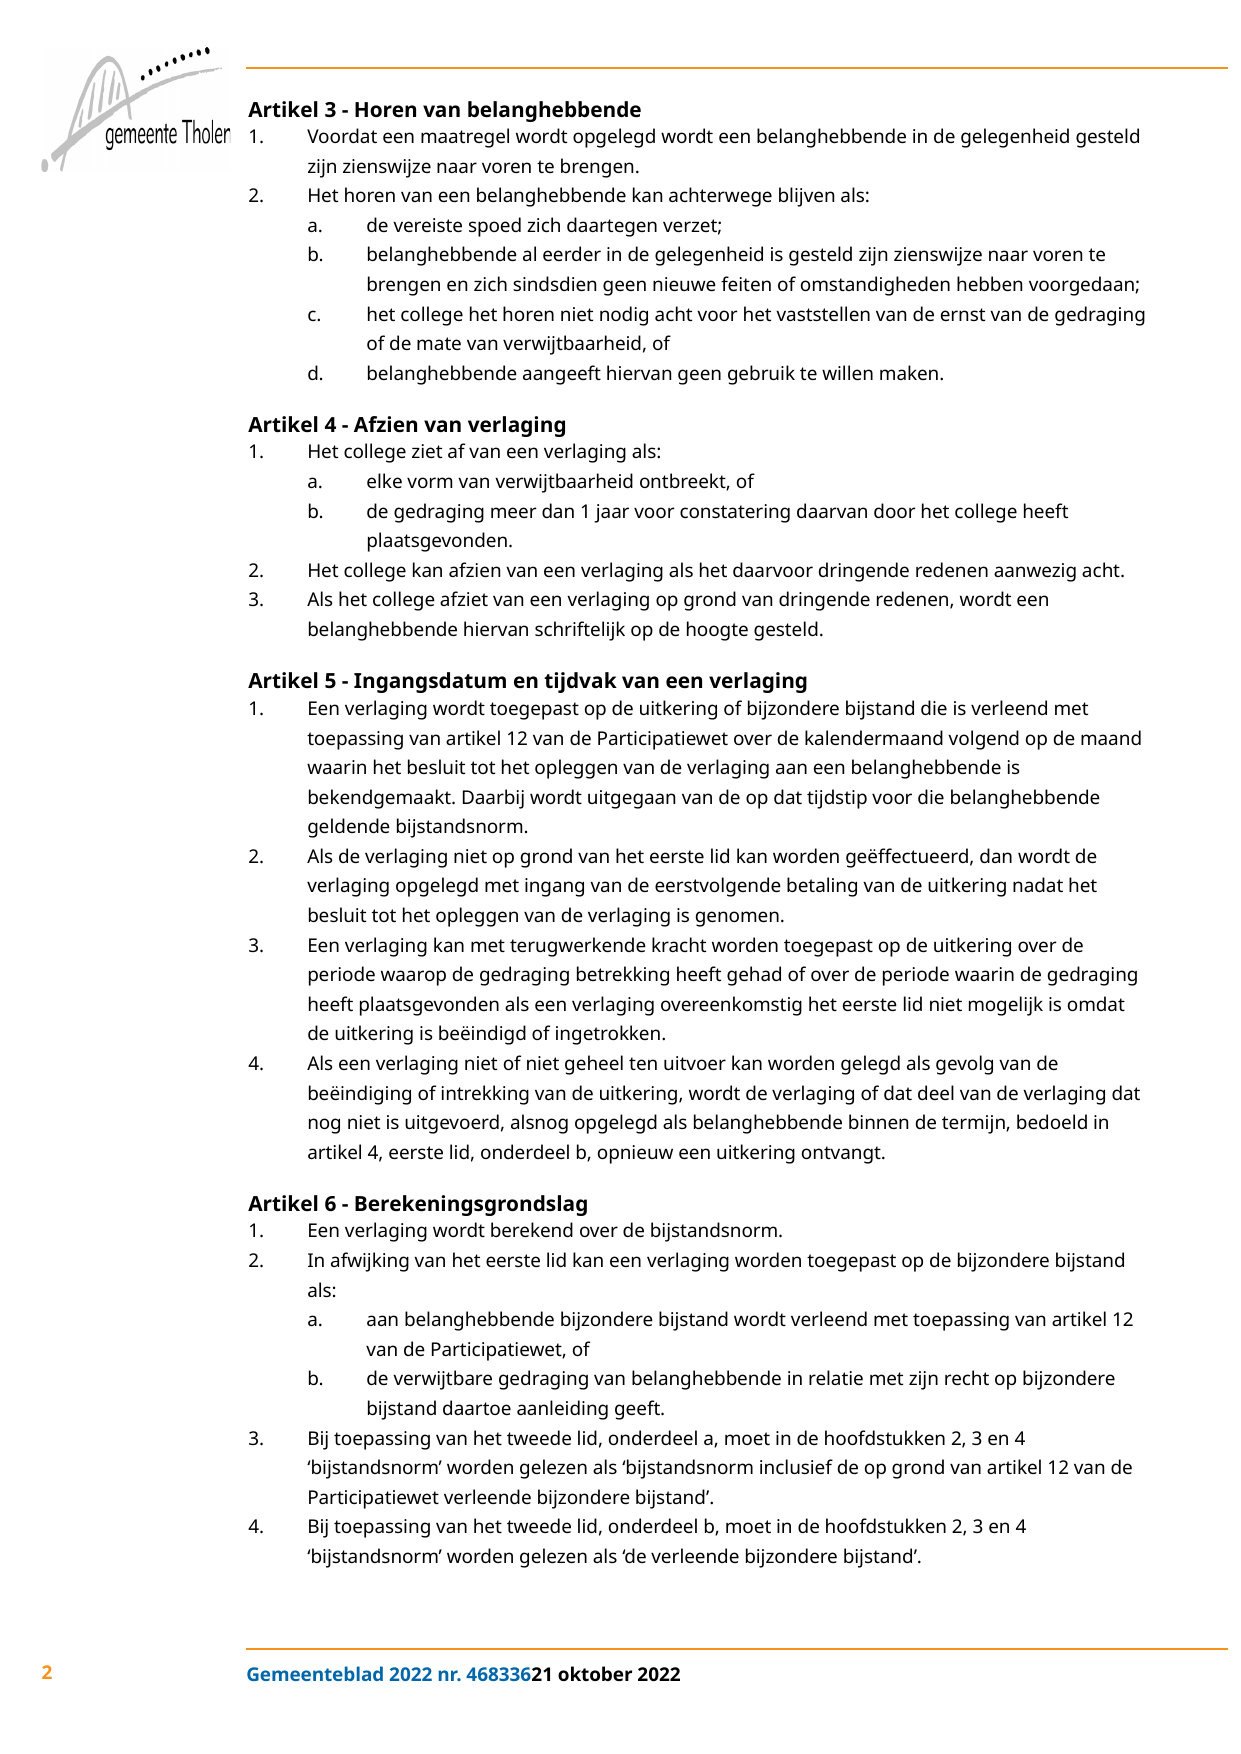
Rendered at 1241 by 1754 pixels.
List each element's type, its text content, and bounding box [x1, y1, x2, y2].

list de gedraging meer dan 1 jaar voor constatering daarvan door het college heeft plaatsgevonden. [307, 498, 1152, 553]
list Een verlaging wordt toegepast op de uitkering of bijzondere bijstand die is verleend met toepassing van artikel 12 van de Participatiewet over de kalendermaand volgend op de maand waarin het besluit tot het opleggen van de verlaging aan een belanghebbende is bekendgemaakt. Daarbij wordt uitgegaan van de op dat tijdstip voor die belanghebbende geldende bijstandsnorm. [248, 695, 1152, 839]
text Artikel 5 - Ingangsdatum en tijdvak van een verlaging [248, 667, 1152, 695]
list Bij toepassing van het tweede lid, onderdeel b, moet in de hoofdstukken 2, 3 en 4 ‘bijstandsnorm’ worden gelezen als ‘de verleende bijzondere bijstand’. [248, 1513, 1152, 1569]
list Het horen van een belanghebbende kan achterwege blijven als: [248, 182, 1152, 208]
list de vereiste spoed zich daartegen verzet; [307, 212, 1152, 238]
list belanghebbende aangeeft hiervan geen gebruik te willen maken. [307, 360, 1152, 386]
list Het college kan afzien van een verlaging als het daarvoor dringende redenen aanwezig acht. [248, 557, 1152, 583]
text Artikel 4 - Afzien van verlaging [248, 410, 1152, 439]
list Als een verlaging niet of niet geheel ten uitvoer kan worden gelegd als gevolg van de beëindiging of intrekking van de uitkering, wordt de verlaging of dat deel van de verlaging dat nog niet is uitgevoerd, alsnog opgelegd als belanghebbende binnen de termijn, bedoeld in artikel 4, eerste lid, onderdeel b, opnieuw een uitkering ontvangt. [248, 1050, 1152, 1164]
picture [41, 47, 231, 172]
list elke vorm van verwijtbaarheid ontbreekt, of [307, 468, 1152, 494]
list Bij toepassing van het tweede lid, onderdeel a, moet in de hoofdstukken 2, 3 en 4 ‘bijstandsnorm’ worden gelezen als ‘bijstandsnorm inclusief de op grond van artikel 12 van de Participatiewet verleende bijzondere bijstand’. [248, 1425, 1152, 1510]
list Een verlaging wordt berekend over de bijstandsnorm. [248, 1218, 1152, 1243]
list Als de verlaging niet op grond van het eerste lid kan worden geëffectueerd, dan wordt de verlaging opgelegd met ingang van de eerstvolgende betaling van de uitkering nadat het besluit tot het opleggen van de verlaging is genomen. [248, 843, 1152, 928]
list aan belanghebbende bijzondere bijstand wordt verleend met toepassing van artikel 12 van de Participatiewet, of [307, 1306, 1152, 1362]
list het college het horen niet nodig acht voor het vaststellen van de ernst van de gedraging of de mate van verwijtbaarheid, of [307, 301, 1152, 356]
list belanghebbende al eerder in de gelegenheid is gesteld zijn zienswijze naar voren te brengen en zich sindsdien geen nieuwe feiten of omstandigheden hebben voorgedaan; [307, 242, 1152, 297]
list Voordat een maatregel wordt opgelegd wordt een belanghebbende in de gelegenheid gesteld zijn zienswijze naar voren te brengen. [248, 123, 1152, 178]
list Het college ziet af van een verlaging als: [248, 439, 1152, 464]
list de verwijtbare gedraging van belanghebbende in relatie met zijn recht op bijzondere bijstand daartoe aanleiding geeft. [307, 1366, 1152, 1421]
text Artikel 6 - Berekeningsgrondslag [248, 1189, 1152, 1218]
list Een verlaging kan met terugwerkende kracht worden toegepast op de uitkering over de periode waarop de gedraging betrekking heeft gehad of over de periode waarin de gedraging heeft plaatsgevonden als een verlaging overeenkomstig het eerste lid niet mogelijk is omdat de uitkering is beëindigd of ingetrokken. [248, 932, 1152, 1046]
list In afwijking van het eerste lid kan een verlaging worden toegepast op de bijzondere bijstand als: [248, 1247, 1152, 1303]
list Als het college afziet van een verlaging op grond van dringende redenen, wordt een belanghebbende hiervan schriftelijk op de hoogte gesteld. [248, 587, 1152, 642]
text Artikel 3 - Horen van belanghebbende [248, 95, 1152, 123]
